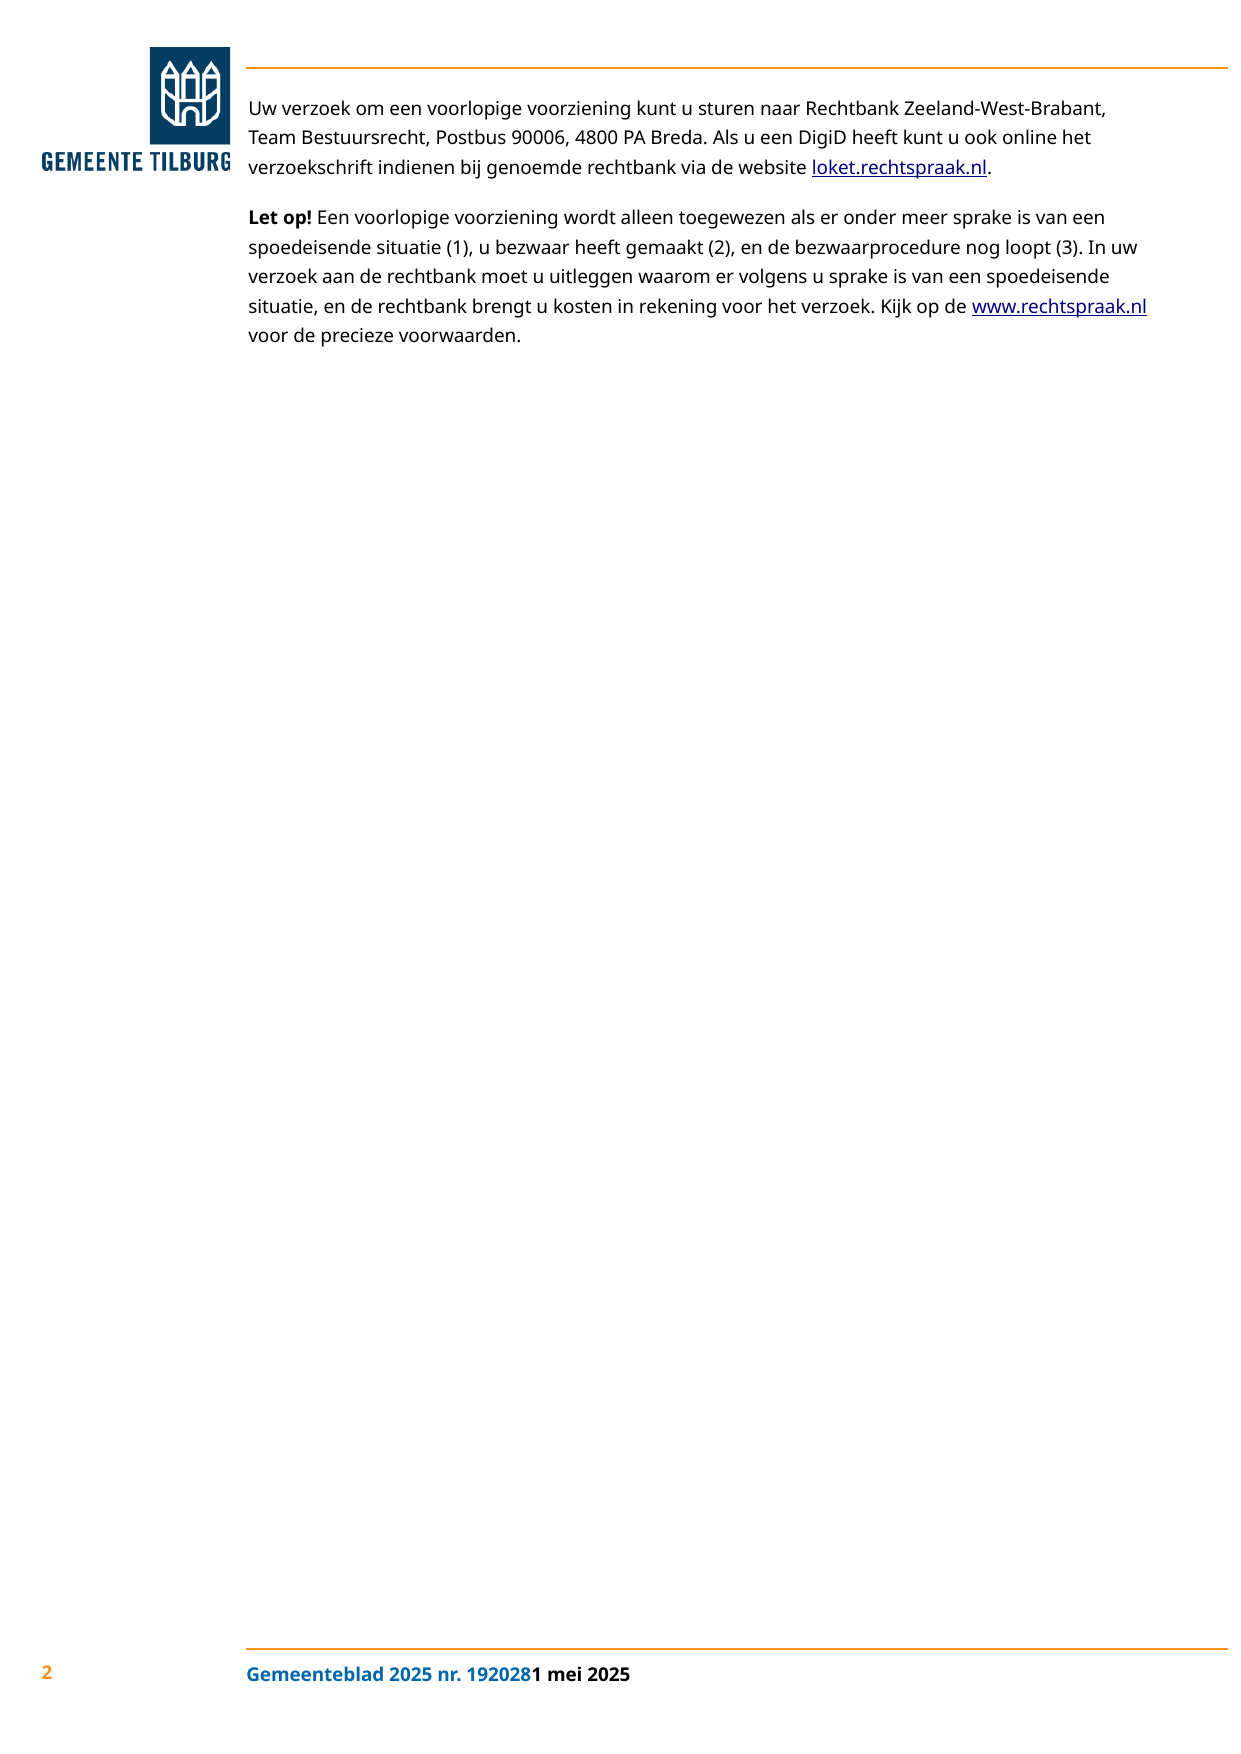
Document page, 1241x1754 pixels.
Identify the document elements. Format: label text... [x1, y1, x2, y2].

text Let op! Een voorlopige voorziening wordt alleen toegewezen als er onder meer sprake is van een spoedeisende situatie (1), u bezwaar heeft gemaakt (2), en de bezwaarprocedure nog loopt (3). In uw verzoek aan de rechtbank moet u uitleggen waarom er volgens u sprake is van een spoedeisende situatie, en de rechtbank brengt u kosten in rekening voor het verzoek. Kijk op de www.rechtspraak.nl voor de precieze voorwaarden. [248, 204, 1152, 348]
picture [41, 47, 231, 172]
text Uw verzoek om een voorlopige voorziening kunt u sturen naar Rechtbank Zeeland-West-Brabant, Team Bestuursrecht, Postbus 90006, 4800 PA Breda. Als u een DigiD heeft kunt u ook online het verzoekschrift indienen bij genoemde rechtbank via de website loket.rechtspraak.nl. [248, 95, 1152, 180]
